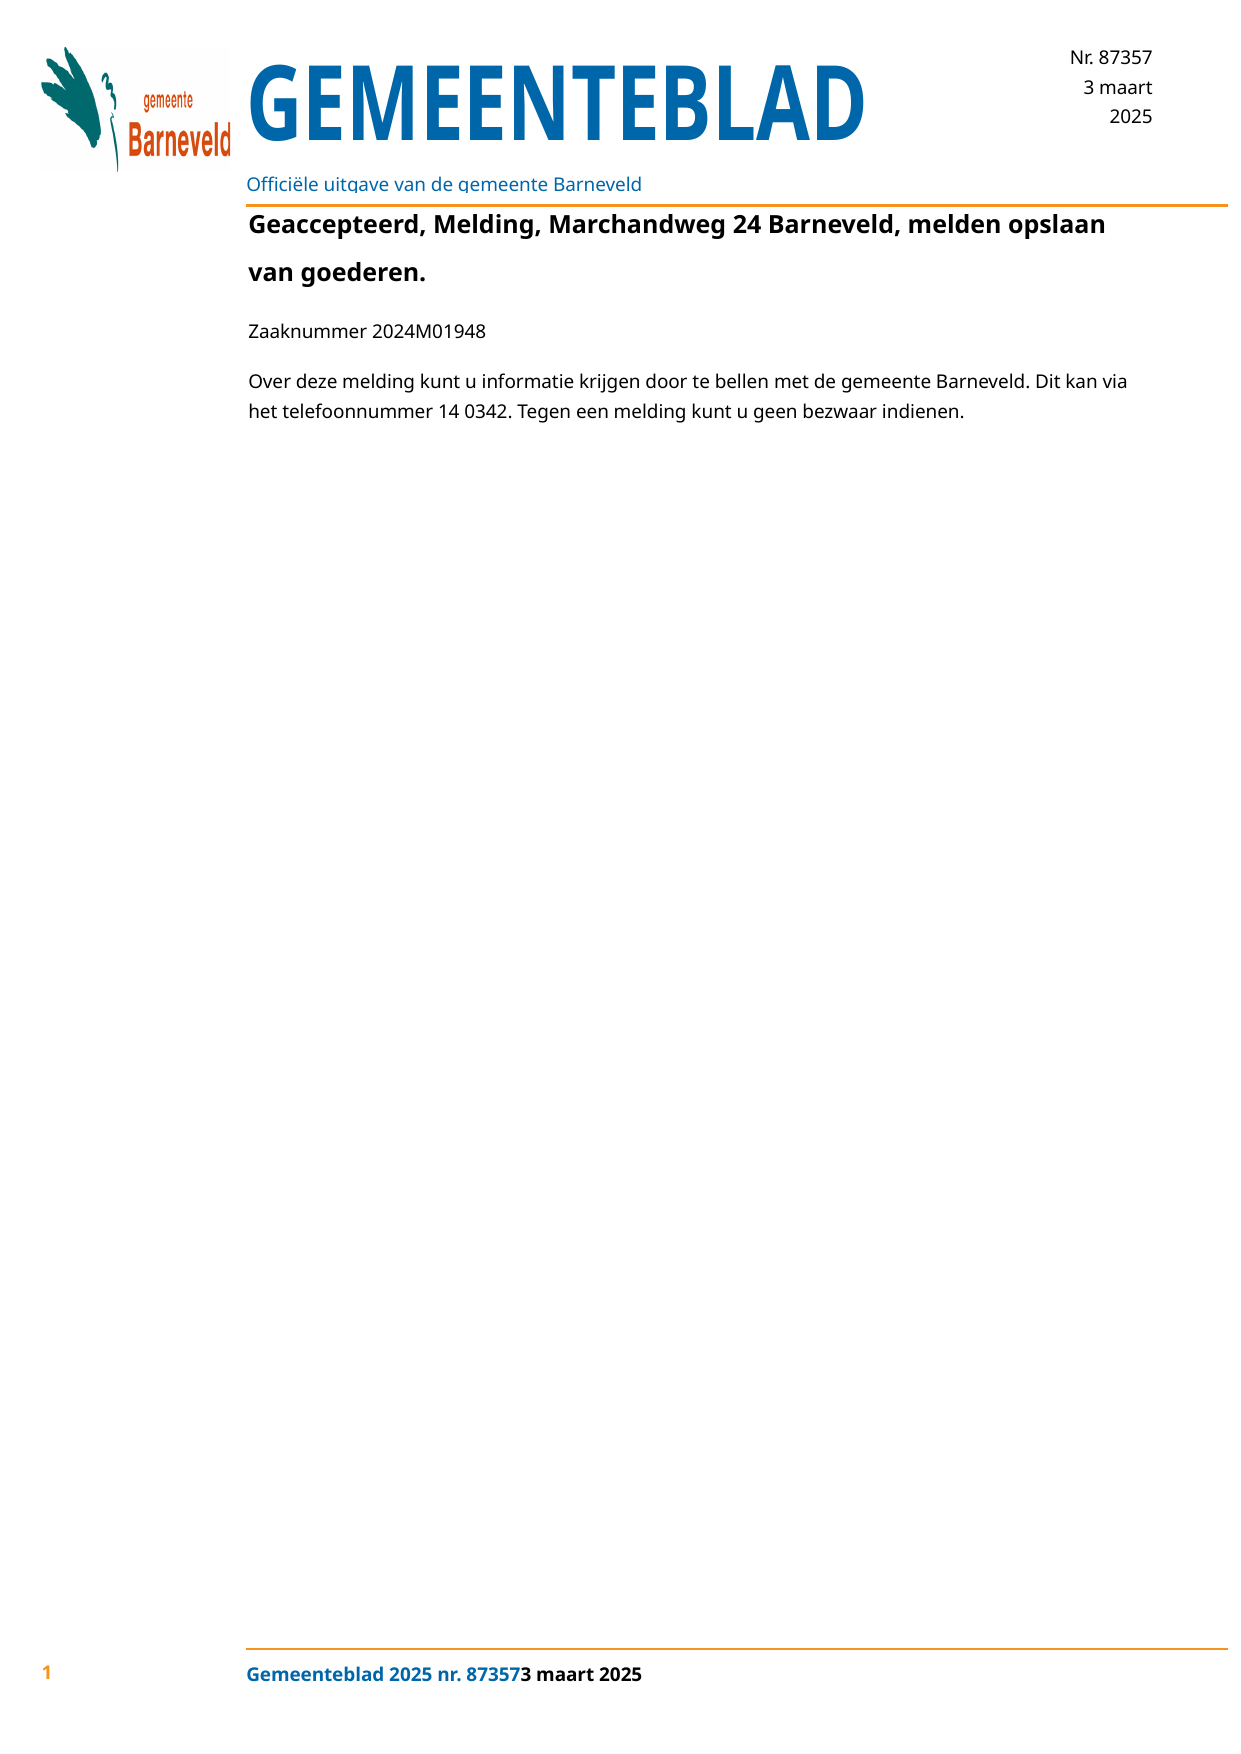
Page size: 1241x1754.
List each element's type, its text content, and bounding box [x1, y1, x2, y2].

text Zaaknummer 2024M01948 [248, 318, 1152, 344]
picture [41, 47, 231, 172]
text Geaccepteerd, Melding, Marchandweg 24 Barneveld, melden opslaan van goederen. [248, 207, 1152, 288]
text Over deze melding kunt u informatie krijgen door te bellen met de gemeente Barneveld. Dit kan via het telefoonnummer 14 0342. Tegen een melding kunt u geen bezwaar indienen. [248, 368, 1152, 424]
